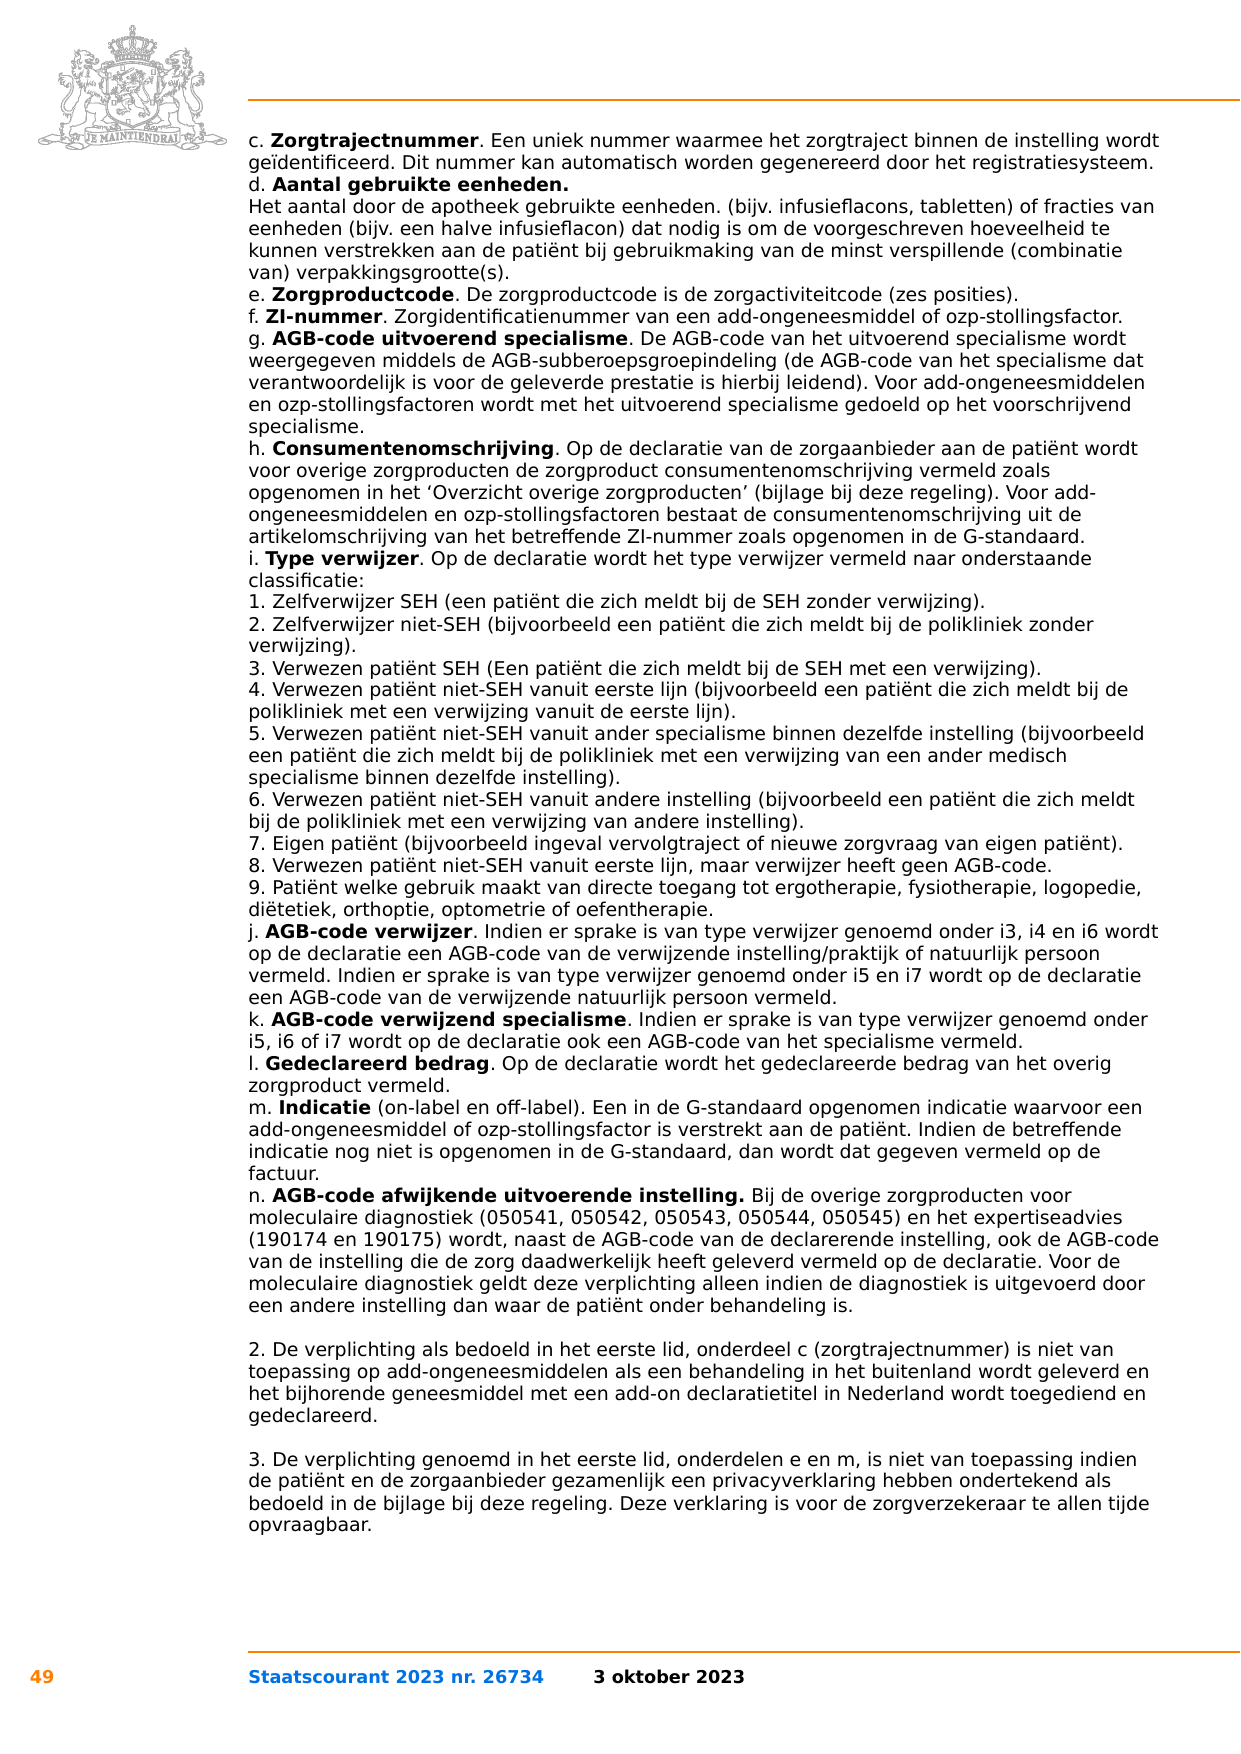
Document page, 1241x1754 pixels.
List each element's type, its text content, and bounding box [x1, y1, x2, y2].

text m. Indicatie (on-label en off-label). Een in de G-standaard opgenomen indicatie waarvoor een add-ongeneesmiddel of ozp-stollingsfactor is verstrekt aan de patiënt. Indien de betreffende indicatie nog niet is opgenomen in de G-standaard, dan wordt dat gegeven vermeld op de factuur. [248, 1097, 1163, 1185]
text 5. Verwezen patiënt niet-SEH vanuit ander specialisme binnen dezelfde instelling (bijvoorbeeld een patiënt die zich meldt bij de polikliniek met een verwijzing van een ander medisch specialisme binnen dezelfde instelling). [248, 723, 1163, 789]
text d. Aantal gebruikte eenheden. [248, 174, 1163, 196]
text l. Gedeclareerd bedrag. Op de declaratie wordt het gedeclareerde bedrag van het overig zorgproduct vermeld. [248, 1053, 1163, 1097]
picture [38, 25, 227, 150]
text 7. Eigen patiënt (bijvoorbeeld ingeval vervolgtraject of nieuwe zorgvraag van eigen patiënt). [248, 833, 1163, 855]
text i. Type verwijzer. Op de declaratie wordt het type verwijzer vermeld naar onderstaande classificatie: [248, 547, 1163, 591]
text 1. Zelfverwijzer SEH (een patiënt die zich meldt bij de SEH zonder verwijzing). [248, 591, 1163, 613]
text e. Zorgproductcode. De zorgproductcode is de zorgactiviteitcode (zes posities). [248, 284, 1163, 306]
text 2. Zelfverwijzer niet-SEH (bijvoorbeeld een patiënt die zich meldt bij de polikliniek zonder verwijzing). [248, 613, 1163, 657]
text f. ZI-nummer. Zorgidentificatienummer van een add-ongeneesmiddel of ozp-stollingsfactor. [248, 306, 1163, 328]
text Het aantal door de apotheek gebruikte eenheden. (bijv. infusieflacons, tabletten) of fracties van eenheden (bijv. een halve infusieflacon) dat nodig is om de voorgeschreven hoeveelheid te kunnen verstrekken aan de patiënt bij gebruikmaking van de minst verspillende (combinatie van) verpakkingsgrootte(s). [248, 196, 1163, 284]
text n. AGB-code afwijkende uitvoerende instelling. Bij de overige zorgproducten voor moleculaire diagnostiek (050541, 050542, 050543, 050544, 050545) en het expertiseadvies (190174 en 190175) wordt, naast de AGB-code van de declarerende instelling, ook de AGB-code van de instelling die de zorg daadwerkelijk heeft geleverd vermeld op de declaratie. Voor de moleculaire diagnostiek geldt deze verplichting alleen indien de diagnostiek is uitgevoerd door een andere instelling dan waar de patiënt onder behandeling is. [248, 1185, 1163, 1317]
text 2. De verplichting als bedoeld in het eerste lid, onderdeel c (zorgtrajectnummer) is niet van toepassing op add-ongeneesmiddelen als een behandeling in het buitenland wordt geleverd en het bijhorende geneesmiddel met een add-on declaratietitel in Nederland wordt toegediend en gedeclareerd. [248, 1339, 1163, 1427]
text 3. Verwezen patiënt SEH (Een patiënt die zich meldt bij de SEH met een verwijzing). [248, 657, 1163, 679]
text k. AGB-code verwijzend specialisme. Indien er sprake is van type verwijzer genoemd onder i5, i6 of i7 wordt op de declaratie ook een AGB-code van het specialisme vermeld. [248, 1009, 1163, 1053]
text h. Consumentenomschrijving. Op de declaratie van de zorgaanbieder aan de patiënt wordt voor overige zorgproducten de zorgproduct consumentenomschrijving vermeld zoals opgenomen in het ‘Overzicht overige zorgproducten’ (bijlage bij deze regeling). Voor add-ongeneesmiddelen en ozp-stollingsfactoren bestaat de consumentenomschrijving uit de artikelomschrijving van het betreffende ZI-nummer zoals opgenomen in de G-standaard. [248, 438, 1163, 547]
text j. AGB-code verwijzer. Indien er sprake is van type verwijzer genoemd onder i3, i4 en i6 wordt op de declaratie een AGB-code van de verwijzende instelling/praktijk of natuurlijk persoon vermeld. Indien er sprake is van type verwijzer genoemd onder i5 en i7 wordt op de declaratie een AGB-code van de verwijzende natuurlijk persoon vermeld. [248, 921, 1163, 1009]
text 6. Verwezen patiënt niet-SEH vanuit andere instelling (bijvoorbeeld een patiënt die zich meldt bij de polikliniek met een verwijzing van andere instelling). [248, 789, 1163, 833]
text 4. Verwezen patiënt niet-SEH vanuit eerste lijn (bijvoorbeeld een patiënt die zich meldt bij de polikliniek met een verwijzing vanuit de eerste lijn). [248, 679, 1163, 723]
text g. AGB-code uitvoerend specialisme. De AGB-code van het uitvoerend specialisme wordt weergegeven middels de AGB-subberoepsgroepindeling (de AGB-code van het specialisme dat verantwoordelijk is voor de geleverde prestatie is hierbij leidend). Voor add-ongeneesmiddelen en ozp-stollingsfactoren wordt met het uitvoerend specialisme gedoeld op het voorschrijvend specialisme. [248, 328, 1163, 438]
text 9. Patiënt welke gebruik maakt van directe toegang tot ergotherapie, fysiotherapie, logopedie, diëtetiek, orthoptie, optometrie of oefentherapie. [248, 877, 1163, 921]
text 3. De verplichting genoemd in het eerste lid, onderdelen e en m, is niet van toepassing indien de patiënt en de zorgaanbieder gezamenlijk een privacyverklaring hebben ondertekend als bedoeld in de bijlage bij deze regeling. Deze verklaring is voor de zorgverzekeraar te allen tijde opvraagbaar. [248, 1448, 1163, 1536]
text c. Zorgtrajectnummer. Een uniek nummer waarmee het zorgtraject binnen de instelling wordt geïdentificeerd. Dit nummer kan automatisch worden gegenereerd door het registratiesysteem. [248, 130, 1163, 174]
text 8. Verwezen patiënt niet-SEH vanuit eerste lijn, maar verwijzer heeft geen AGB-code. [248, 855, 1163, 877]
